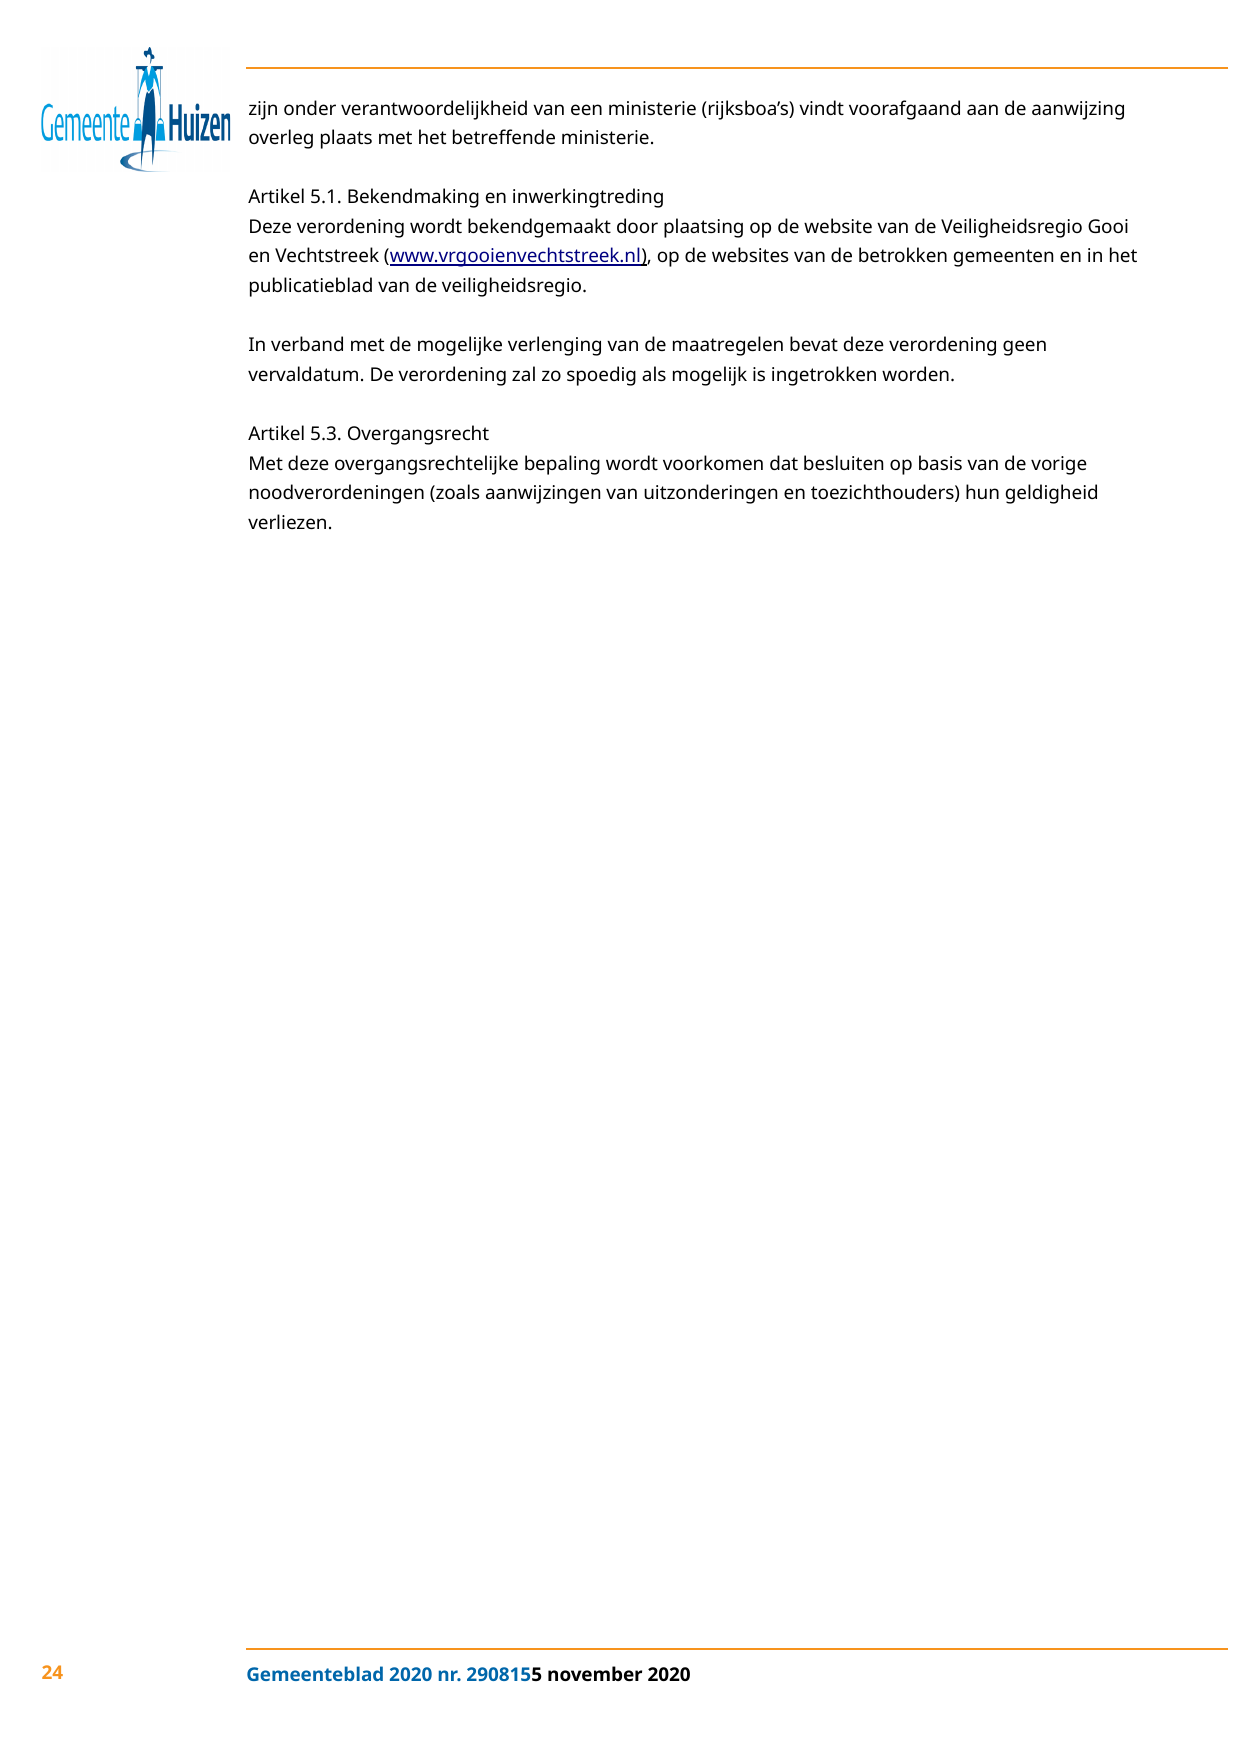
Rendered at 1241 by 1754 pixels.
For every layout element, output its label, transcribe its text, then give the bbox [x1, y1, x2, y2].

text Met deze overgangsrechtelijke bepaling wordt voorkomen dat besluiten op basis van de vorige noodverordeningen (zoals aanwijzingen van uitzonderingen en toezichthouders) hun geldigheid verliezen. [248, 450, 1152, 535]
text In verband met de mogelijke verlenging van de maatregelen bevat deze verordening geen vervaldatum. De verordening zal zo spoedig als mogelijk is ingetrokken worden. [248, 331, 1152, 387]
picture [41, 47, 231, 172]
text Artikel 5.1. Bekendmaking en inwerkingtreding [248, 183, 1152, 209]
text Artikel 5.3. Overgangsrecht [248, 420, 1152, 446]
text Deze verordening wordt bekendgemaakt door plaatsing op de website van de Veiligheidsregio Gooi en Vechtstreek (www.vrgooienvechtstreek.nl), op de websites van de betrokken gemeenten en in het publicatieblad van de veiligheidsregio. [248, 213, 1152, 298]
text zijn onder verantwoordelijkheid van een ministerie (rijksboa’s) vindt voorafgaand aan de aanwijzing overleg plaats met het betreffende ministerie. [248, 95, 1152, 150]
